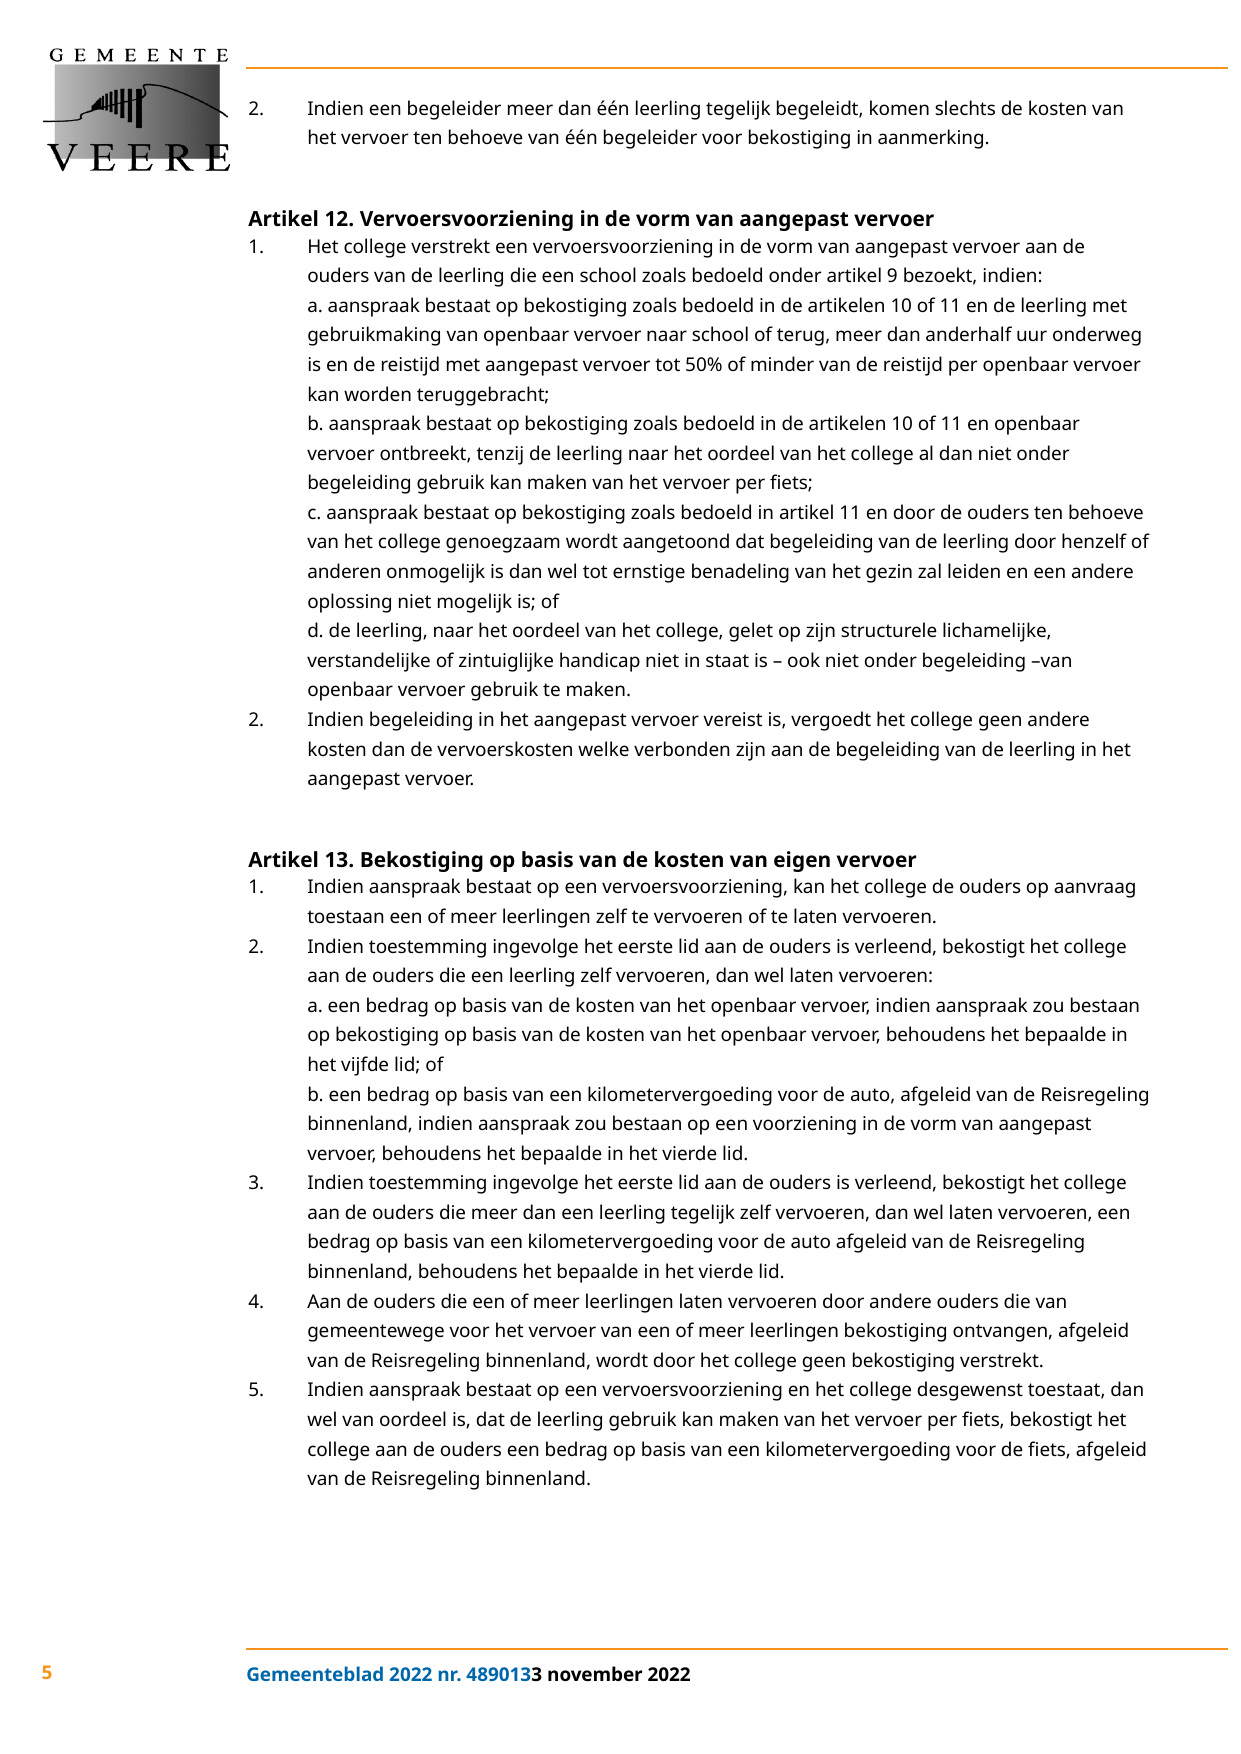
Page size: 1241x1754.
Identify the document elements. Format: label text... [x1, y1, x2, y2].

list Indien aanspraak bestaat op een vervoersvoorziening en het college desgewenst toestaat, dan wel van oordeel is, dat de leerling gebruik kan maken van het vervoer per fiets, bekostigt het college aan de ouders een bedrag op basis van een kilometervergoeding voor de fiets, afgeleid van de Reisregeling binnenland. [248, 1377, 1152, 1491]
text Artikel 12. Vervoersvoorziening in de vorm van aangepast vervoer [248, 204, 1152, 233]
list d. de leerling, naar het oordeel van het college, gelet op zijn structurele lichamelijke, verstandelijke of zintuiglijke handicap niet in staat is – ook niet onder begeleiding –van openbaar vervoer gebruik te maken. [248, 617, 1152, 702]
list c. aanspraak bestaat op bekostiging zoals bedoeld in artikel 11 en door de ouders ten behoeve van het college genoegzaam wordt aangetoond dat begeleiding van de leerling door henzelf of anderen onmogelijk is dan wel tot ernstige benadeling van het gezin zal leiden en een andere oplossing niet mogelijk is; of [248, 499, 1152, 613]
list Indien een begeleider meer dan één leerling tegelijk begeleidt, komen slechts de kosten van het vervoer ten behoeve van één begeleider voor bekostiging in aanmerking. [248, 95, 1152, 150]
list Indien toestemming ingevolge het eerste lid aan de ouders is verleend, bekostigt het college aan de ouders die meer dan een leerling tegelijk zelf vervoeren, dan wel laten vervoeren, een bedrag op basis van een kilometervergoeding voor de auto afgeleid van de Reisregeling binnenland, behoudens het bepaalde in het vierde lid. [248, 1169, 1152, 1284]
list Indien toestemming ingevolge het eerste lid aan de ouders is verleend, bekostigt het college aan de ouders die een leerling zelf vervoeren, dan wel laten vervoeren: [248, 933, 1152, 988]
text Artikel 13. Bekostiging op basis van de kosten van eigen vervoer [248, 845, 1152, 874]
list Aan de ouders die een of meer leerlingen laten vervoeren door andere ouders die van gemeentewege voor het vervoer van een of meer leerlingen bekostiging ontvangen, afgeleid van de Reisregeling binnenland, wordt door het college geen bekostiging verstrekt. [248, 1288, 1152, 1373]
list b. aanspraak bestaat op bekostiging zoals bedoeld in de artikelen 10 of 11 en openbaar vervoer ontbreekt, tenzij de leerling naar het oordeel van het college al dan niet onder begeleiding gebruik kan maken van het vervoer per fiets; [248, 410, 1152, 495]
list a. een bedrag op basis van de kosten van het openbaar vervoer, indien aanspraak zou bestaan op bekostiging op basis van de kosten van het openbaar vervoer, behoudens het bepaalde in het vijfde lid; of [248, 992, 1152, 1077]
list b. een bedrag op basis van een kilometervergoeding voor de auto, afgeleid van de Reisregeling binnenland, indien aanspraak zou bestaan op een voorziening in de vorm van aangepast vervoer, behoudens het bepaalde in het vierde lid. [248, 1081, 1152, 1166]
list a. aanspraak bestaat op bekostiging zoals bedoeld in de artikelen 10 of 11 en de leerling met gebruikmaking van openbaar vervoer naar school of terug, meer dan anderhalf uur onderweg is en de reistijd met aangepast vervoer tot 50% of minder van de reistijd per openbaar vervoer kan worden teruggebracht; [248, 292, 1152, 406]
list Indien aanspraak bestaat op een vervoersvoorziening, kan het college de ouders op aanvraag toestaan een of meer leerlingen zelf te vervoeren of te laten vervoeren. [248, 874, 1152, 929]
list Het college verstrekt een vervoersvoorziening in de vorm van aangepast vervoer aan de ouders van de leerling die een school zoals bedoeld onder artikel 9 bezoekt, indien: [248, 233, 1152, 288]
list Indien begeleiding in het aangepast vervoer vereist is, vergoedt het college geen andere kosten dan de vervoerskosten welke verbonden zijn aan de begeleiding van de leerling in het aangepast vervoer. [248, 706, 1152, 791]
picture [41, 47, 231, 172]
